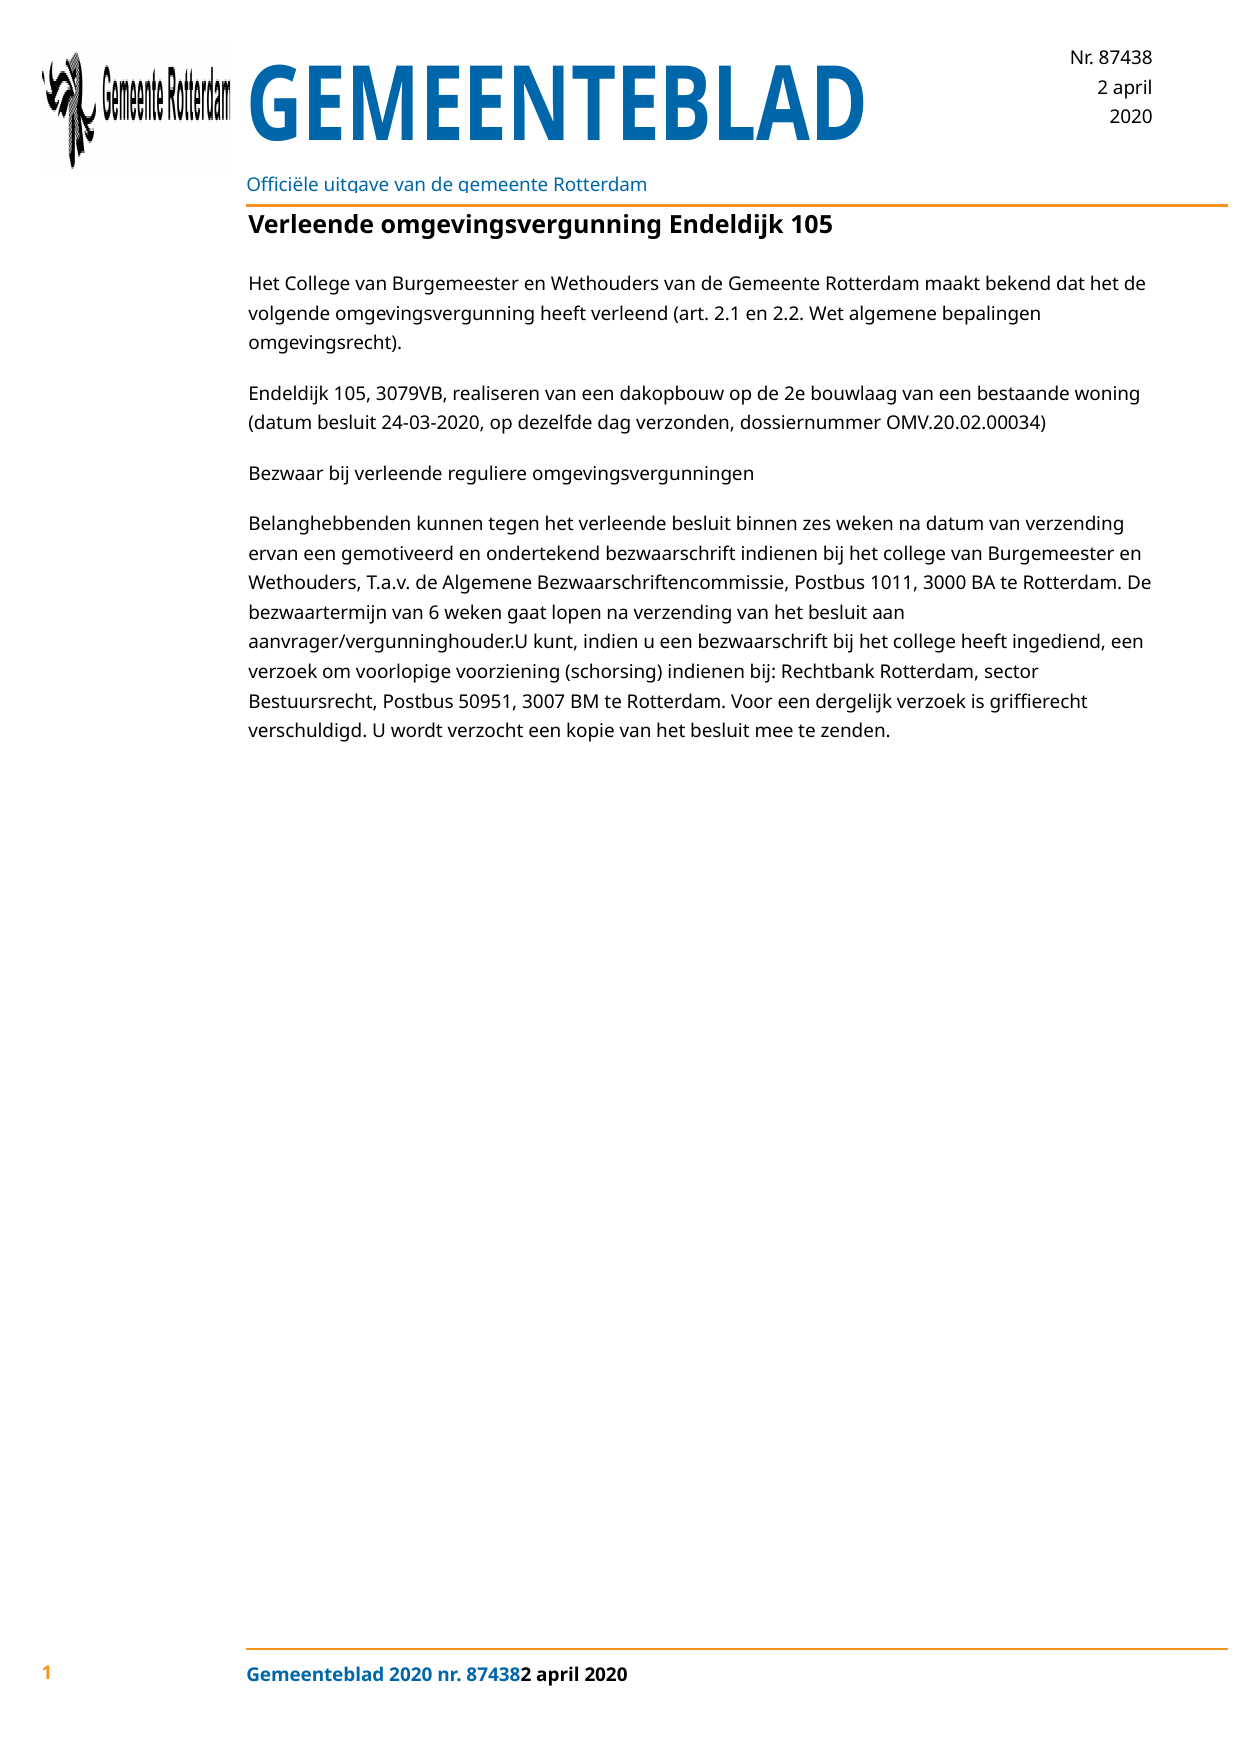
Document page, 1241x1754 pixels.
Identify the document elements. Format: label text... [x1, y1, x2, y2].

picture [41, 47, 231, 172]
text Belanghebbenden kunnen tegen het verleende besluit binnen zes weken na datum van verzending ervan een gemotiveerd en ondertekend bezwaarschrift indienen bij het college van Burgemeester en Wethouders, T.a.v. de Algemene Bezwaarschriftencommissie, Postbus 1011, 3000 BA te Rotterdam. De bezwaartermijn van 6 weken gaat lopen na verzending van het besluit aan aanvrager/vergunninghouder.U kunt, indien u een bezwaarschrift bij het college heeft ingediend, een verzoek om voorlopige voorziening (schorsing) indienen bij: Rechtbank Rotterdam, sector Bestuursrecht, Postbus 50951, 3007 BM te Rotterdam. Voor een dergelijk verzoek is griffierecht verschuldigd. U wordt verzocht een kopie van het besluit mee te zenden. [248, 510, 1152, 743]
text Endeldijk 105, 3079VB, realiseren van een dakopbouw op de 2e bouwlaag van een bestaande woning (datum besluit 24-03-2020, op dezelfde dag verzonden, dossiernummer OMV.20.02.00034) [248, 380, 1152, 435]
text Verleende omgevingsvergunning Endeldijk 105 [248, 207, 1152, 241]
text Bezwaar bij verleende reguliere omgevingsvergunningen [248, 460, 1152, 486]
text Het College van Burgemeester en Wethouders van de Gemeente Rotterdam maakt bekend dat het de volgende omgevingsvergunning heeft verleend (art. 2.1 en 2.2. Wet algemene bepalingen omgevingsrecht). [248, 270, 1152, 355]
